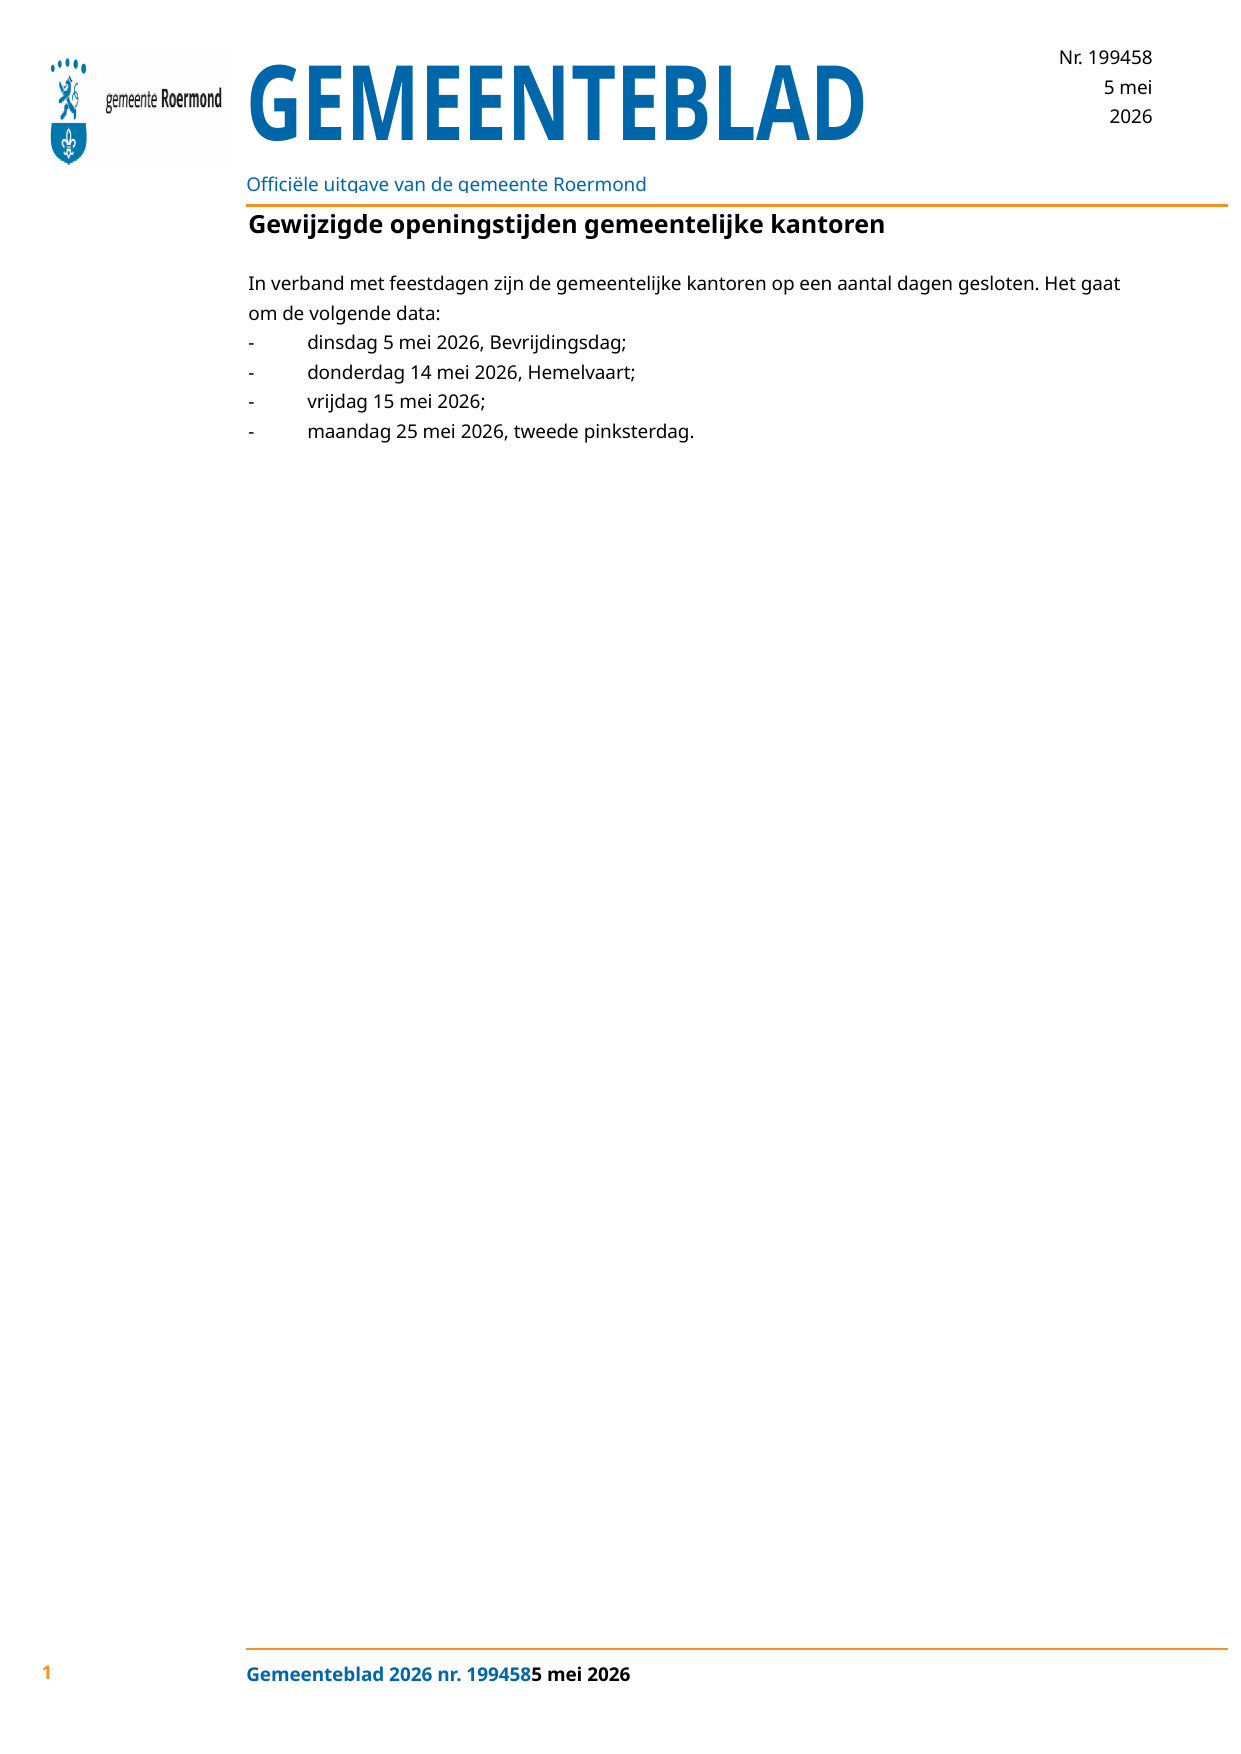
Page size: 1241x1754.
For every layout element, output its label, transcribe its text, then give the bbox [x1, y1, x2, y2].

list maandag 25 mei 2026, tweede pinksterdag. [248, 418, 1152, 444]
list donderdag 14 mei 2026, Hemelvaart; [248, 359, 1152, 385]
list vrijdag 15 mei 2026; [248, 389, 1152, 414]
text In verband met feestdagen zijn de gemeentelijke kantoren op een aantal dagen gesloten. Het gaat om de volgende data: [248, 270, 1152, 326]
picture [41, 47, 231, 172]
list dinsdag 5 mei 2026, Bevrijdingsdag; [248, 329, 1152, 355]
text Gewijzigde openingstijden gemeentelijke kantoren [248, 207, 1152, 241]
